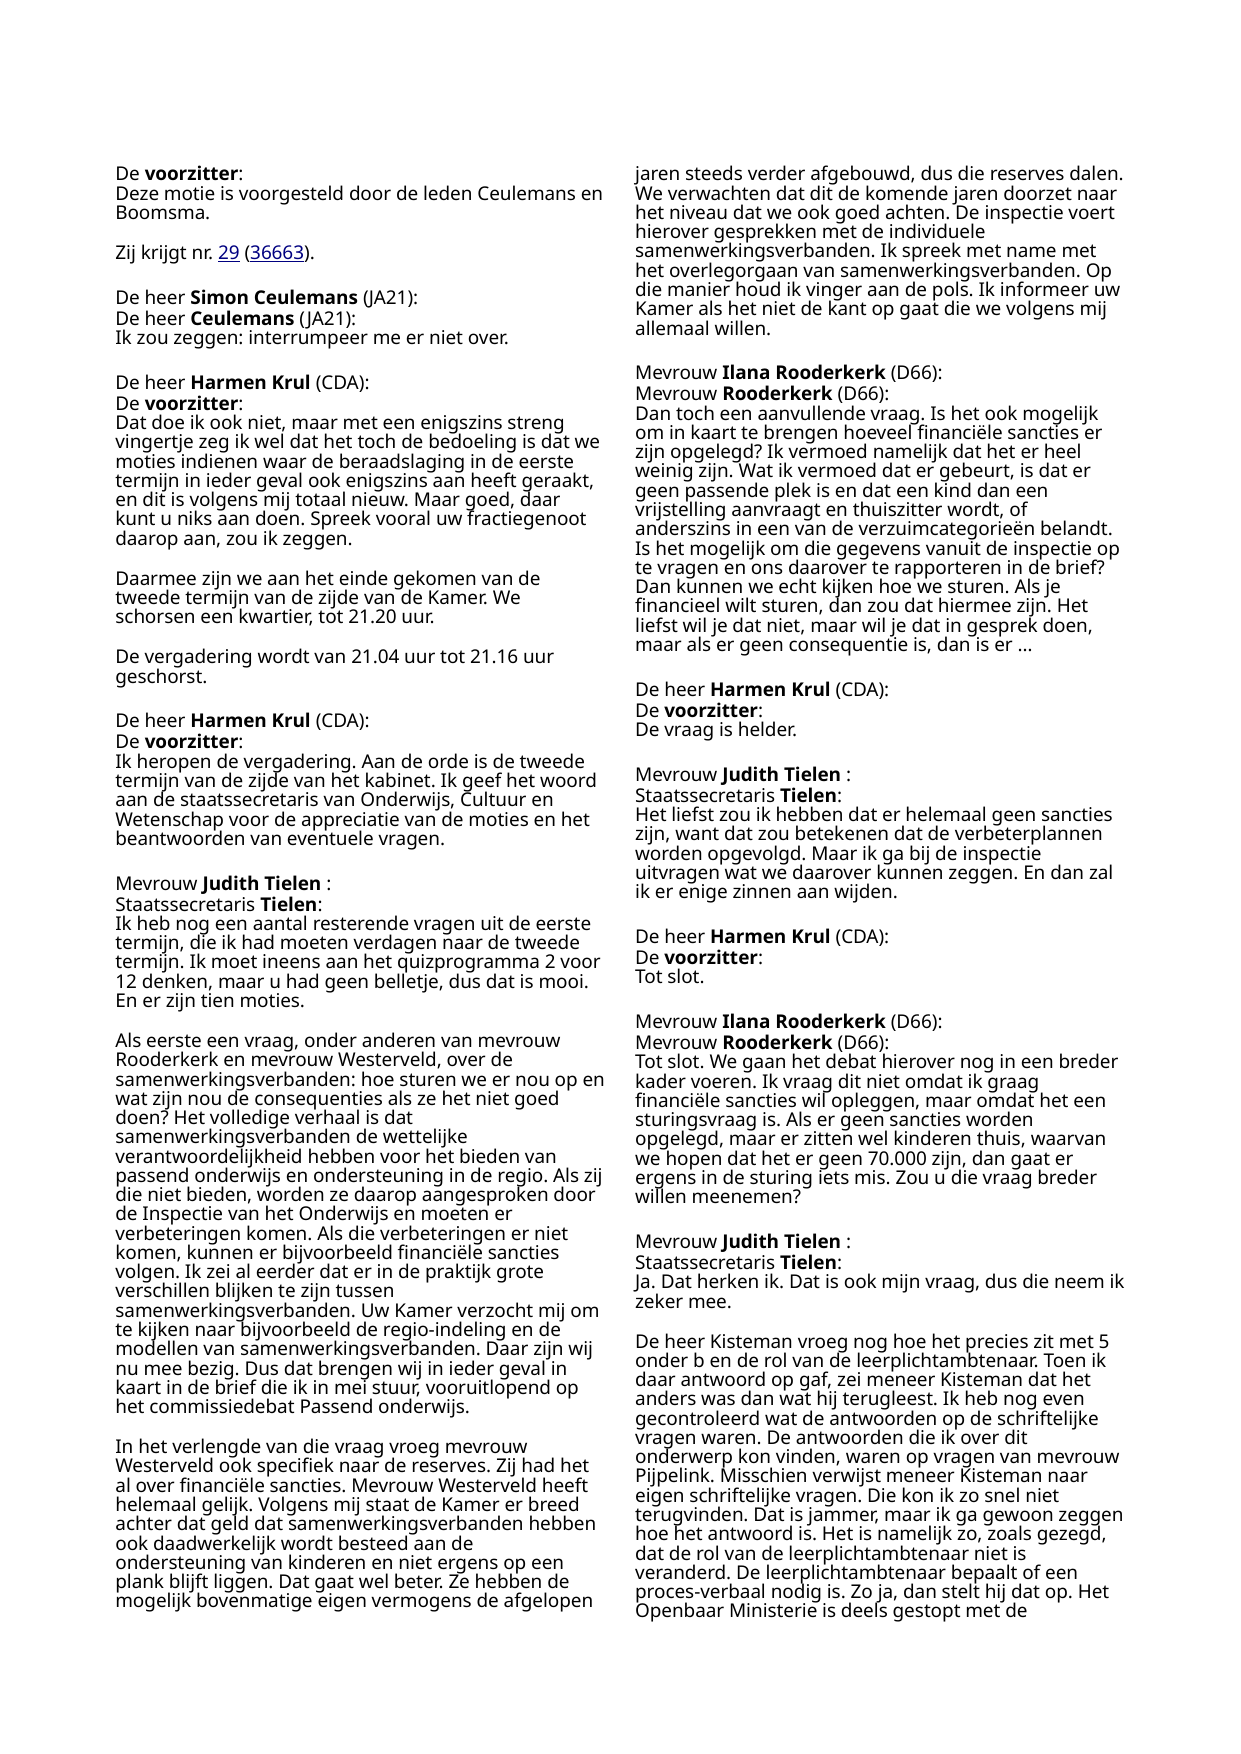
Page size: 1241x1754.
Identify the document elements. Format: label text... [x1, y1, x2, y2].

text De heer Harmen Krul (CDA): [635, 676, 1125, 702]
text De heer Kisteman vroeg nog hoe het precies zit met 5 onder b en de rol van de leerplichtambtenaar. Toen ik daar antwoord op gaf, zei meneer Kisteman dat het anders was dan wat hij terugleest. Ik heb nog even gecontroleerd wat de antwoorden op de schriftelijke vragen waren. De antwoorden die ik over dit onderwerp kon vinden, waren op vragen van mevrouw Pijpelink. Misschien verwijst meneer Kisteman naar eigen schriftelijke vragen. Die kon ik zo snel niet terugvinden. Dat is jammer, maar ik ga gewoon zeggen hoe het antwoord is. Het is namelijk zo, zoals gezegd, dat de rol van de leerplichtambtenaar niet is veranderd. De leerplichtambtenaar bepaalt of een proces-verbaal nodig is. Zo ja, dan stelt hij dat op. Het Openbaar Ministerie is deels gestopt met de [635, 1333, 1125, 1622]
text Het liefst zou ik hebben dat er helemaal geen sancties zijn, want dat zou betekenen dat de verbeterplannen worden opgevolgd. Maar ik ga bij de inspectie uitvragen wat we daarover kunnen zeggen. En dan zal ik er enige zinnen aan wijden. [635, 806, 1125, 902]
text Zij krijgt nr. 29 (36663). [115, 244, 605, 263]
text De voorzitter: [115, 395, 605, 414]
text In het verlengde van die vraag vroeg mevrouw Westerveld ook specifiek naar de reserves. Zij had het al over financiële sancties. Mevrouw Westerveld heeft helemaal gelijk. Volgens mij staat de Kamer er breed achter dat geld dat samenwerkingsverbanden hebben ook daadwerkelijk wordt besteed aan de ondersteuning van kinderen en niet ergens op een plank blijft liggen. Dat gaat wel beter. Ze hebben de mogelijk bovenmatige eigen vermogens de afgelopen [115, 1438, 605, 1612]
text Deze motie is voorgesteld door de leden Ceulemans en Boomsma. [115, 184, 605, 223]
text Mevrouw Judith Tielen : [635, 1228, 1125, 1254]
text jaren steeds verder afgebouwd, dus die reserves dalen. We verwachten dat dit de komende jaren doorzet naar het niveau dat we ook goed achten. De inspectie voert hierover gesprekken met de individuele samenwerkingsverbanden. Ik spreek met name met het overlegorgaan van samenwerkingsverbanden. Op die manier houd ik vinger aan de pols. Ik informeer uw Kamer als het niet de kant op gaat die we volgens mij allemaal willen. [635, 165, 1125, 339]
text De heer Harmen Krul (CDA): [635, 923, 1125, 949]
text Mevrouw Judith Tielen : [115, 870, 605, 896]
text Staatssecretaris Tielen: [115, 896, 605, 915]
text Ja. Dat herken ik. Dat is ook mijn vraag, dus die neem ik zeker mee. [635, 1273, 1125, 1312]
text De voorzitter: [635, 949, 1125, 968]
text Tot slot. [635, 968, 1125, 987]
text Ik zou zeggen: interrumpeer me er niet over. [115, 329, 605, 348]
text De heer Harmen Krul (CDA): [115, 369, 605, 395]
text Als eerste een vraag, onder anderen van mevrouw Rooderkerk en mevrouw Westerveld, over de samenwerkingsverbanden: hoe sturen we er nou op en wat zijn nou de consequenties als ze het niet goed doen? Het volledige verhaal is dat samenwerkingsverbanden de wettelijke verantwoordelijkheid hebben voor het bieden van passend onderwijs en ondersteuning in de regio. Als zij die niet bieden, worden ze daarop aangesproken door de Inspectie van het Onderwijs en moeten er verbeteringen komen. Als die verbeteringen er niet komen, kunnen er bijvoorbeeld financiële sancties volgen. Ik zei al eerder dat er in de praktijk grote verschillen blijken te zijn tussen samenwerkingsverbanden. Uw Kamer verzocht mij om te kijken naar bijvoorbeeld de regio-indeling en de modellen van samenwerkingsverbanden. Daar zijn wij nu mee bezig. Dus dat brengen wij in ieder geval in kaart in de brief die ik in mei stuur, vooruitlopend op het commissiedebat Passend onderwijs. [115, 1032, 605, 1417]
text De vergadering wordt van 21.04 uur tot 21.16 uur geschorst. [115, 648, 605, 687]
text De heer Ceulemans (JA21): [115, 310, 605, 329]
text Dat doe ik ook niet, maar met een enigszins streng vingertje zeg ik wel dat het toch de bedoeling is dat we moties indienen waar de beraadslaging in de eerste termijn in ieder geval ook enigszins aan heeft geraakt, en dit is volgens mij totaal nieuw. Maar goed, daar kunt u niks aan doen. Spreek vooral uw fractiegenoot daarop aan, zou ik zeggen. [115, 414, 605, 549]
text Tot slot. We gaan het debat hierover nog in een breder kader voeren. Ik vraag dit niet omdat ik graag financiële sancties wil opleggen, maar omdat het een sturingsvraag is. Als er geen sancties worden opgelegd, maar er zitten wel kinderen thuis, waarvan we hopen dat het er geen 70.000 zijn, dan gaat er ergens in de sturing iets mis. Zou u die vraag breder willen meenemen? [635, 1053, 1125, 1207]
text De heer Simon Ceulemans (JA21): [115, 284, 605, 310]
text Mevrouw Ilana Rooderkerk (D66): [635, 359, 1125, 385]
text De heer Harmen Krul (CDA): [115, 708, 605, 733]
text Ik heb nog een aantal resterende vragen uit de eerste termijn, die ik had moeten verdagen naar de tweede termijn. Ik moet ineens aan het quizprogramma 2 voor 12 denken, maar u had geen belletje, dus dat is mooi. En er zijn tien moties. [115, 915, 605, 1011]
text De voorzitter: [115, 733, 605, 753]
text Staatssecretaris Tielen: [635, 1254, 1125, 1273]
text Mevrouw Rooderkerk (D66): [635, 1034, 1125, 1053]
text Ik heropen de vergadering. Aan de orde is de tweede termijn van de zijde van het kabinet. Ik geef het woord aan de staatssecretaris van Onderwijs, Cultuur en Wetenschap voor de appreciatie van de moties en het beantwoorden van eventuele vragen. [115, 753, 605, 849]
text Mevrouw Ilana Rooderkerk (D66): [635, 1008, 1125, 1034]
text Staatssecretaris Tielen: [635, 787, 1125, 806]
text Daarmee zijn we aan het einde gekomen van de tweede termijn van de zijde van de Kamer. We schorsen een kwartier, tot 21.20 uur. [115, 570, 605, 627]
text De voorzitter: [115, 165, 605, 184]
text Mevrouw Judith Tielen : [635, 761, 1125, 787]
text De voorzitter: [635, 702, 1125, 721]
text De vraag is helder. [635, 721, 1125, 740]
text Mevrouw Rooderkerk (D66): [635, 385, 1125, 404]
text Dan toch een aanvullende vraag. Is het ook mogelijk om in kaart te brengen hoeveel financiële sancties er zijn opgelegd? Ik vermoed namelijk dat het er heel weinig zijn. Wat ik vermoed dat er gebeurt, is dat er geen passende plek is en dat een kind dan een vrijstelling aanvraagt en thuiszitter wordt, of anderszins in een van de verzuimcategorieën belandt. Is het mogelijk om die gegevens vanuit de inspectie op te vragen en ons daarover te rapporteren in de brief? Dan kunnen we echt kijken hoe we sturen. Als je financieel wilt sturen, dan zou dat hiermee zijn. Het liefst wil je dat niet, maar wil je dat in gesprek doen, maar als er geen consequentie is, dan is er … [635, 404, 1125, 655]
